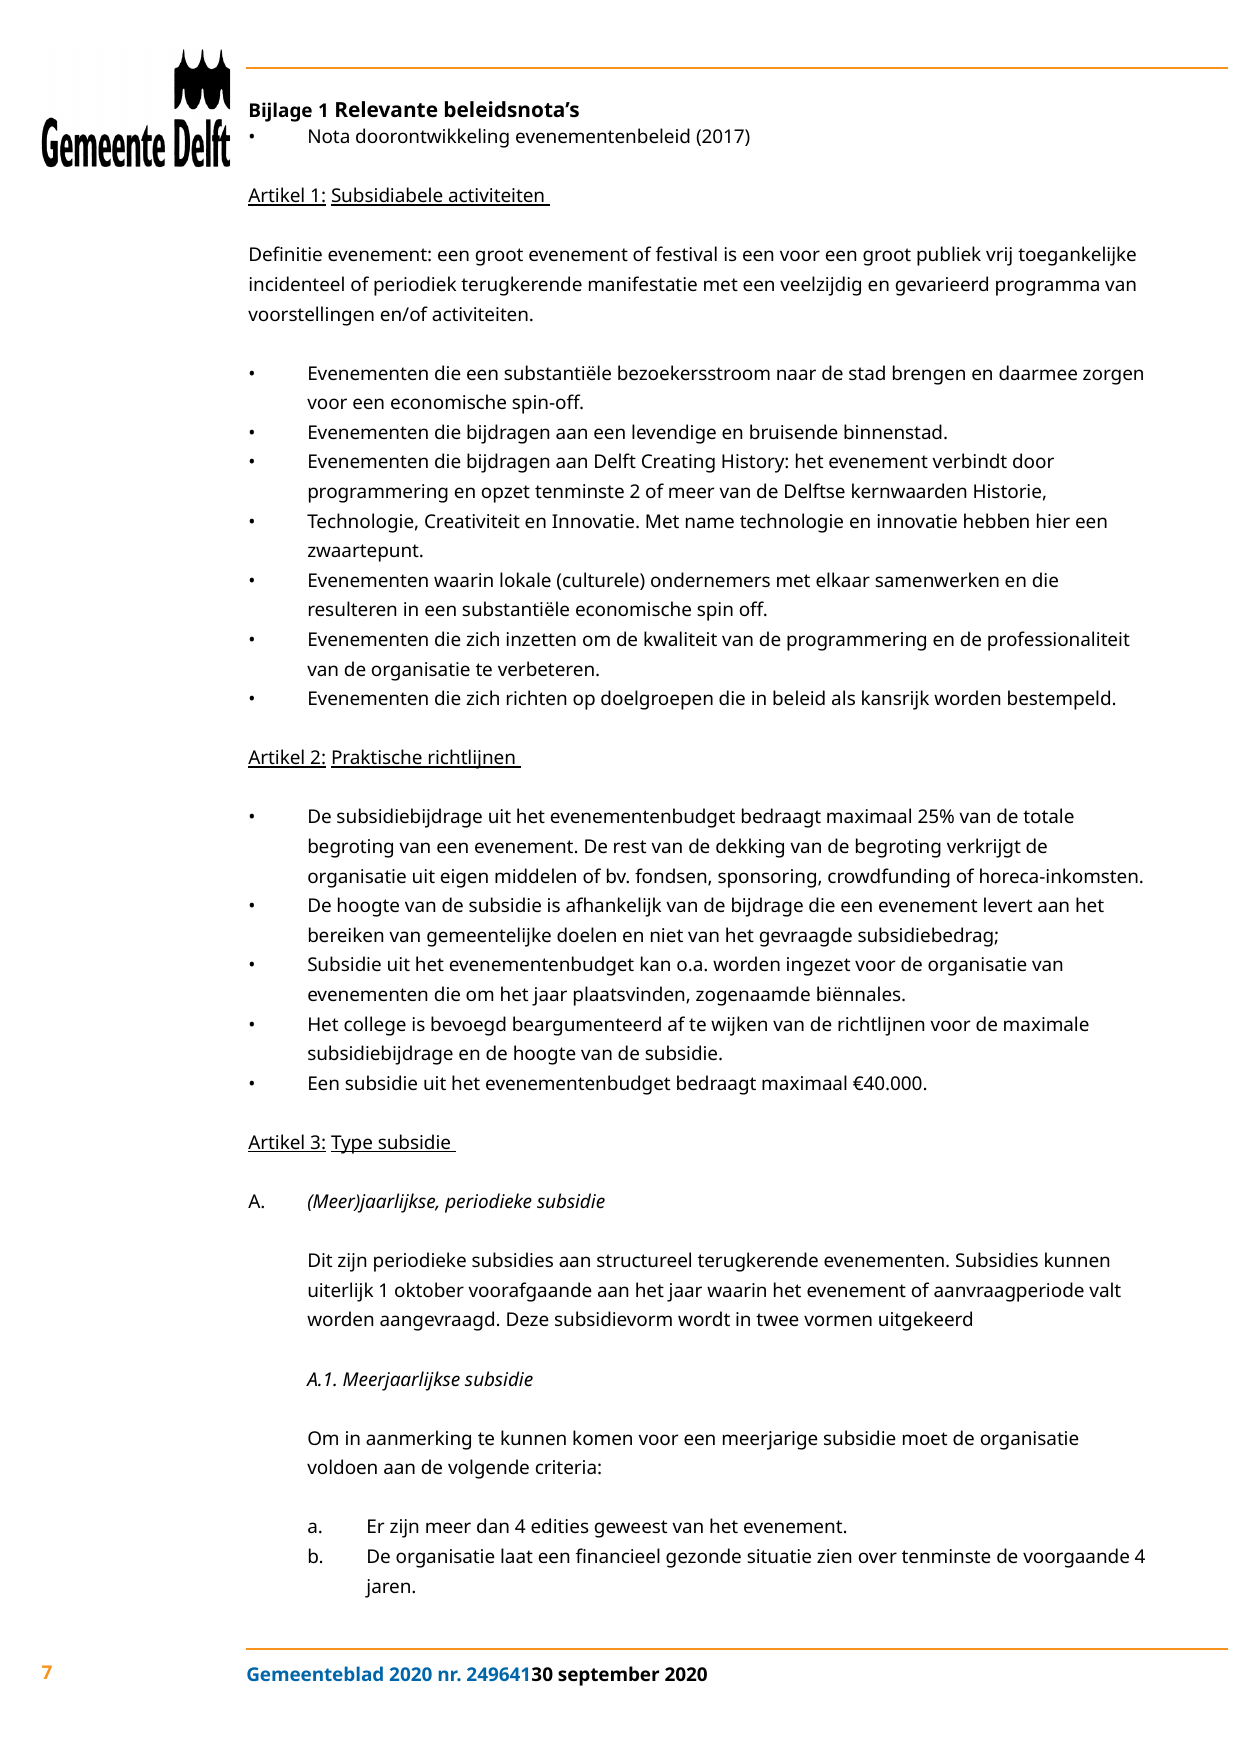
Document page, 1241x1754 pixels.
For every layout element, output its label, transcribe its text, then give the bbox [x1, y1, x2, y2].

list Dit zijn periodieke subsidies aan structureel terugkerende evenementen. Subsidies kunnen uiterlijk 1 oktober voorafgaande aan het jaar waarin het evenement of aanvraagperiode valt worden aangevraagd. Deze subsidievorm wordt in twee vormen uitgekeerd [248, 1247, 1152, 1332]
list Evenementen die zich inzetten om de kwaliteit van de programmering en de professionaliteit van de organisatie te verbeteren. [248, 626, 1152, 682]
list Nota doorontwikkeling evenementenbeleid (2017) [248, 123, 1152, 149]
list Evenementen die bijdragen aan Delft Creating History: het evenement verbindt door programmering en opzet tenminste 2 of meer van de Delftse kernwaarden Historie, [248, 449, 1152, 504]
text Artikel 3: Type subsidie [248, 1129, 1152, 1155]
list (Meer)jaarlijkse, periodieke subsidie [248, 1188, 1152, 1214]
list Het college is bevoegd beargumenteerd af te wijken van de richtlijnen voor de maximale subsidiebijdrage en de hoogte van de subsidie. [248, 1011, 1152, 1066]
list Subsidie uit het evenementenbudget kan o.a. worden ingezet voor de organisatie van evenementen die om het jaar plaatsvinden, zogenaamde biënnales. [248, 952, 1152, 1007]
list Een subsidie uit het evenementenbudget bedraagt maximaal €40.000. [248, 1070, 1152, 1096]
list Om in aanmerking te kunnen komen voor een meerjarige subsidie moet de organisatie voldoen aan de volgende criteria: [248, 1425, 1152, 1480]
list De subsidiebijdrage uit het evenementenbudget bedraagt maximaal 25% van de totale begroting van een evenement. De rest van de dekking van de begroting verkrijgt de organisatie uit eigen middelen of bv. fondsen, sponsoring, crowdfunding of horeca-inkomsten. [248, 804, 1152, 889]
picture [41, 47, 231, 172]
list Technologie, Creativiteit en Innovatie. Met name technologie en innovatie hebben hier een zwaartepunt. [248, 508, 1152, 563]
text Artikel 1: Subsidiabele activiteiten [248, 182, 1152, 208]
text Definitie evenement: een groot evenement of festival is een voor een groot publiek vrij toegankelijke incidenteel of periodiek terugkerende manifestatie met een veelzijdig en gevarieerd programma van voorstellingen en/of activiteiten. [248, 242, 1152, 327]
text Artikel 2: Praktische richtlijnen [248, 744, 1152, 770]
list De organisatie laat een financieel gezonde situatie zien over tenminste de voorgaande 4 jaren. [307, 1543, 1152, 1599]
list Evenementen die een substantiële bezoekersstroom naar de stad brengen en daarmee zorgen voor een economische spin-off. [248, 360, 1152, 415]
list A.1. Meerjaarlijkse subsidie [248, 1366, 1152, 1392]
list Er zijn meer dan 4 edities geweest van het evenement. [307, 1514, 1152, 1539]
list Evenementen die zich richten op doelgroepen die in beleid als kansrijk worden bestempeld. [248, 685, 1152, 711]
list Evenementen die bijdragen aan een levendige en bruisende binnenstad. [248, 419, 1152, 445]
list De hoogte van de subsidie is afhankelijk van de bijdrage die een evenement levert aan het bereiken van gemeentelijke doelen en niet van het gevraagde subsidiebedrag; [248, 892, 1152, 948]
text Bijlage 1 Relevante beleidsnota’s [248, 95, 1152, 123]
list Evenementen waarin lokale (culturele) ondernemers met elkaar samenwerken en die resulteren in een substantiële economische spin off. [248, 567, 1152, 622]
